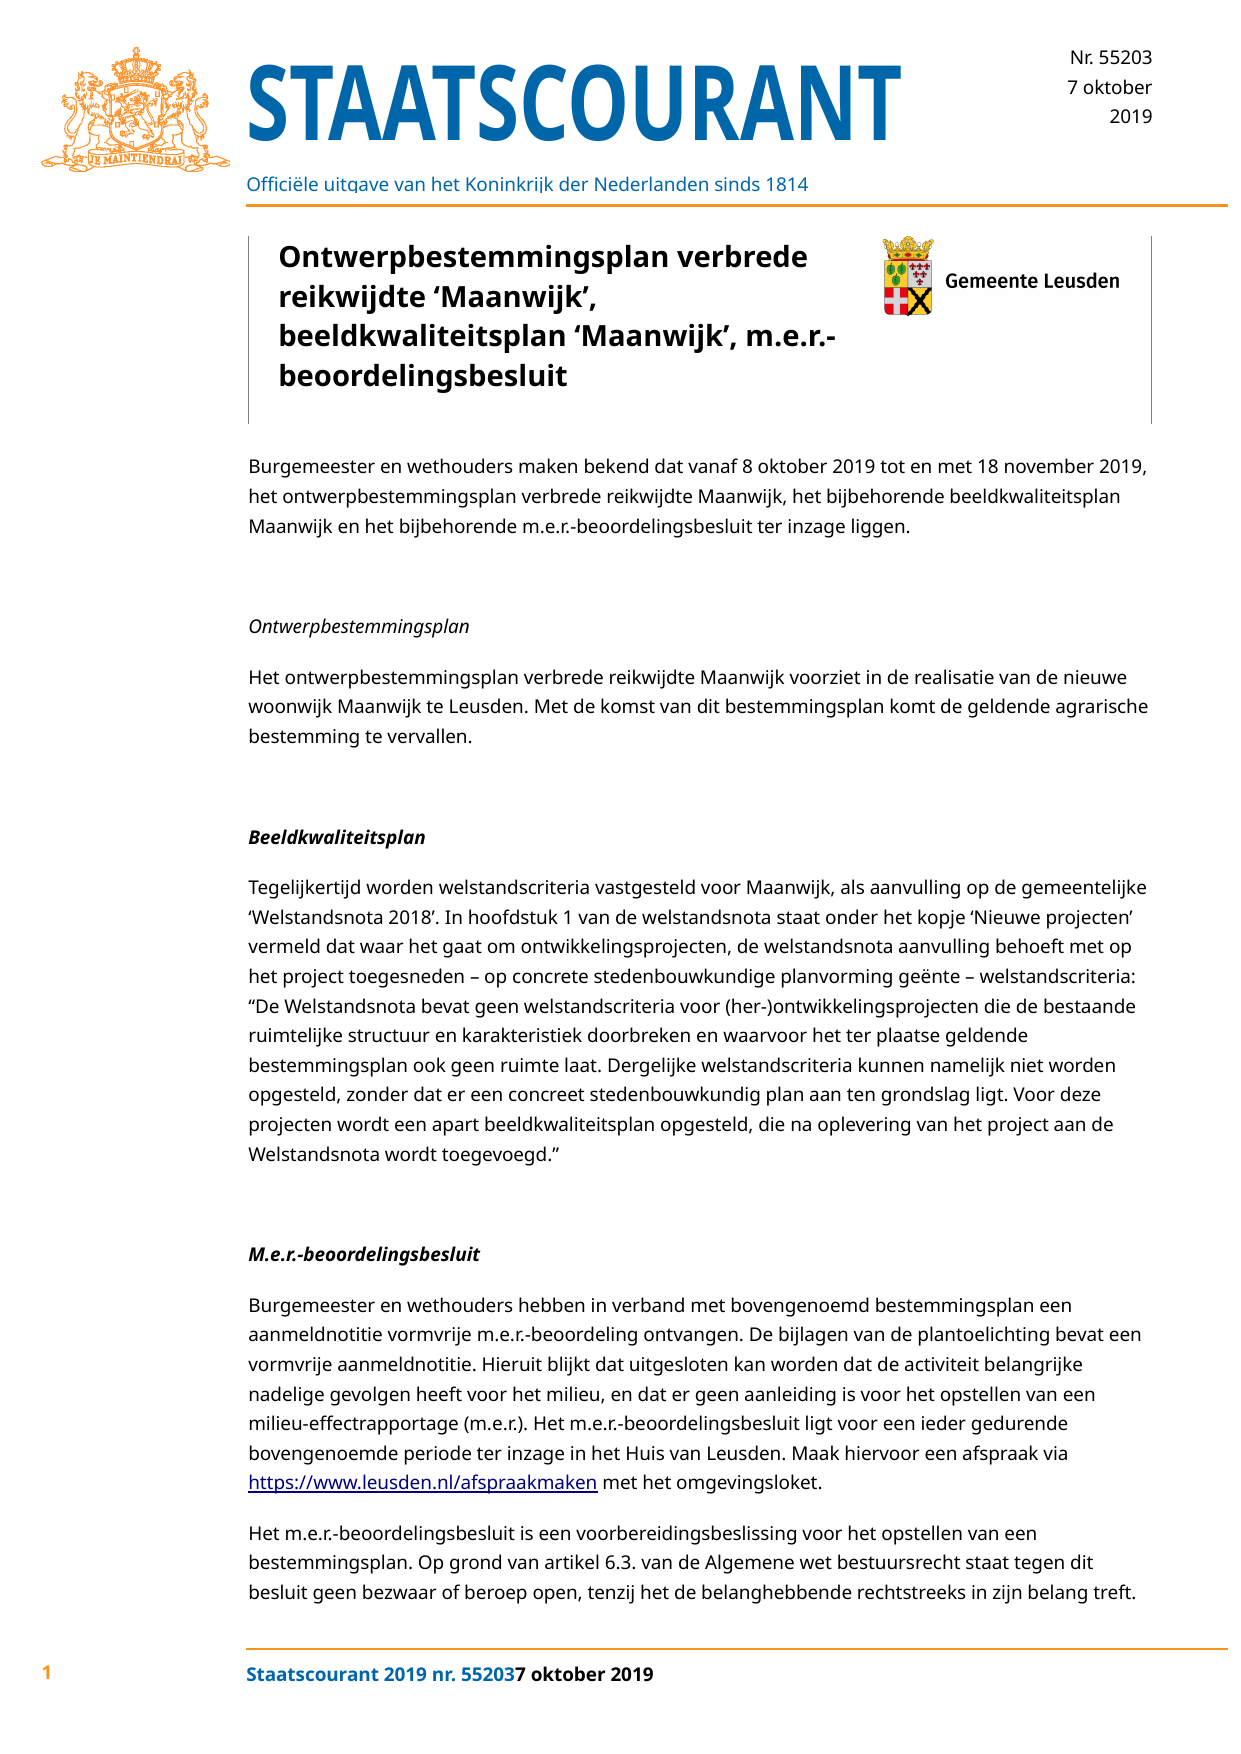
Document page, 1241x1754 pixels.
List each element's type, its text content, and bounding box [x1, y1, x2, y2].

table_header [850, 236, 1151, 424]
picture [882, 236, 1119, 317]
text Burgemeester en wethouders maken bekend dat vanaf 8 oktober 2019 tot en met 18 november 2019, het ontwerpbestemmingsplan verbrede reikwijdte Maanwijk, het bijbehorende beeldkwaliteitsplan Maanwijk en het bijbehorende m.e.r.-beoordelingsbesluit ter inzage liggen. [248, 454, 1152, 538]
text Het m.e.r.-beoordelingsbesluit is een voorbereidingsbeslissing voor het opstellen van een bestemmingsplan. Op grond van artikel 6.3. van de Algemene wet bestuursrecht staat tegen dit besluit geen bezwaar of beroep open, tenzij het de belanghebbende rechtstreeks in zijn belang treft. [248, 1520, 1152, 1605]
text Burgemeester en wethouders hebben in verband met bovengenoemd bestemmingsplan een aanmeldnotitie vormvrije m.e.r.-beoordeling ontvangen. De bijlagen van de plantoelichting bevat een vormvrije aanmeldnotitie. Hieruit blijkt dat uitgesloten kan worden dat de activiteit belangrijke nadelige gevolgen heeft voor het milieu, en dat er geen aanleiding is voor het opstellen van een milieu-effectrapportage (m.e.r.). Het m.e.r.-beoordelingsbesluit ligt voor een ieder gedurende bovengenoemde periode ter inzage in het Huis van Leusden. Maak hiervoor een afspraak via https://www.leusden.nl/afspraakmaken met het omgevingsloket. [248, 1292, 1152, 1495]
text Ontwerpbestemmingsplan [248, 614, 1152, 639]
table_header Ontwerpbestemmingsplan verbrede reikwijdte ‘Maanwijk’, beeldkwaliteitsplan ‘Maanwijk’, m.e.r.-beoordelingsbesluit [249, 236, 850, 424]
text M.e.r.-beoordelingsbesluit [248, 1242, 1152, 1267]
picture [41, 47, 231, 172]
text Tegelijkertijd worden welstandscriteria vastgesteld voor Maanwijk, als aanvulling op de gemeentelijke ‘Welstandsnota 2018’. In hoofdstuk 1 van de welstandsnota staat onder het kopje ‘Nieuwe projecten’ vermeld dat waar het gaat om ontwikkelingsprojecten, de welstandsnota aanvulling behoeft met op het project toegesneden – op concrete stedenbouwkundige planvorming geënte – welstandscriteria: “De Welstandsnota bevat geen welstandscriteria voor (her-)ontwikkelingsprojecten die de bestaande ruimtelijke structuur en karakteristiek doorbreken en waarvoor het ter plaatse geldende bestemmingsplan ook geen ruimte laat. Dergelijke welstandscriteria kunnen namelijk niet worden opgesteld, zonder dat er een concreet stedenbouwkundig plan aan ten grondslag ligt. Voor deze projecten wordt een apart beeldkwaliteitsplan opgesteld, die na oplevering van het project aan de Welstandsnota wordt toegevoegd.” [248, 874, 1152, 1166]
text Het ontwerpbestemmingsplan verbrede reikwijdte Maanwijk voorziet in de realisatie van de nieuwe woonwijk Maanwijk te Leusden. Met de komst van dit bestemmingsplan komt de geldende agrarische bestemming te vervallen. [248, 664, 1152, 749]
text Beeldkwaliteitsplan [248, 824, 1152, 850]
